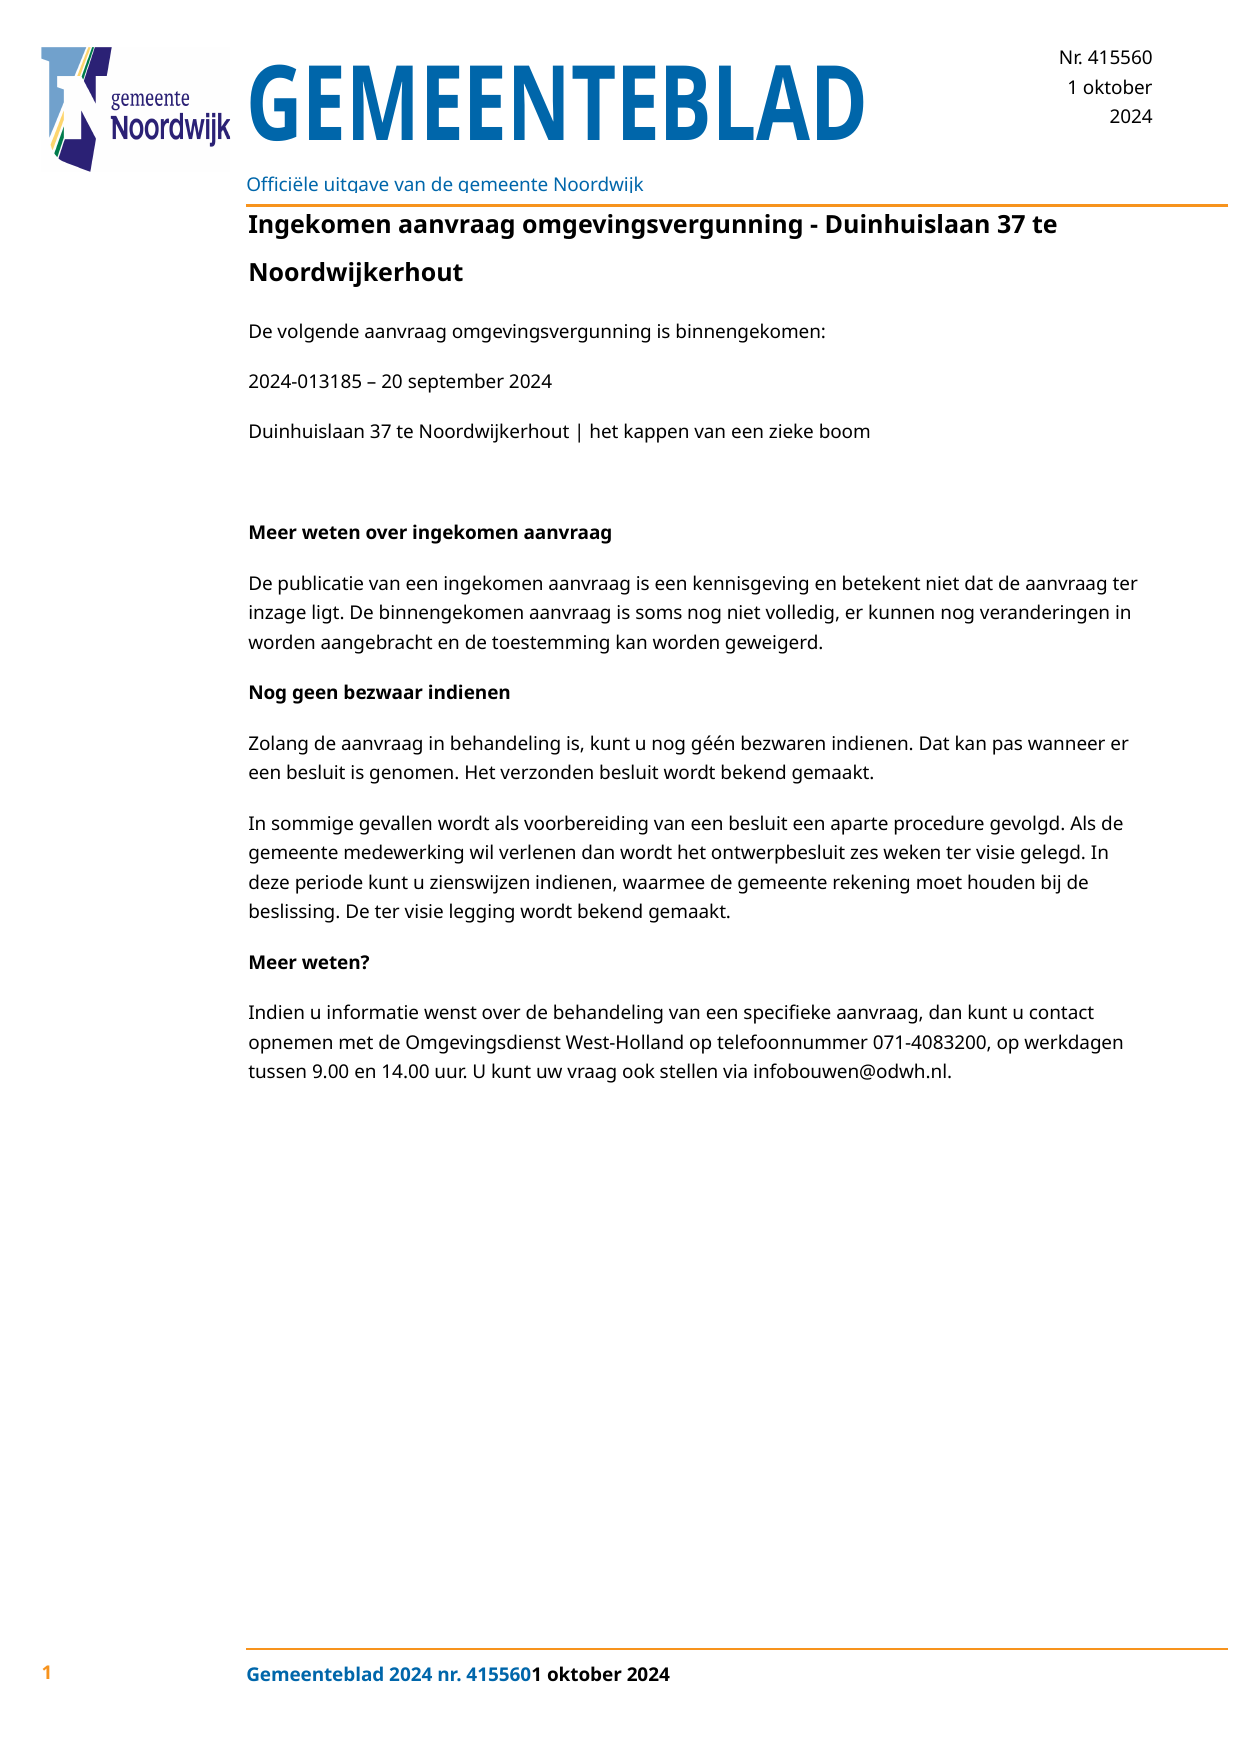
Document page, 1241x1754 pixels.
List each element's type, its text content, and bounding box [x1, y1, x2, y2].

text Nog geen bezwaar indienen [248, 679, 1152, 705]
text 2024-013185 – 20 september 2024 [248, 368, 1152, 394]
text De publicatie van een ingekomen aanvraag is een kennisgeving en betekent niet dat de aanvraag ter inzage ligt. De binnengekomen aanvraag is soms nog niet volledig, er kunnen nog veranderingen in worden aangebracht en de toestemming kan worden geweigerd. [248, 570, 1152, 655]
text Meer weten? [248, 949, 1152, 975]
text Meer weten over ingekomen aanvraag [248, 519, 1152, 545]
text In sommige gevallen wordt als voorbereiding van een besluit een aparte procedure gevolgd. Als de gemeente medewerking wil verlenen dan wordt het ontwerpbesluit zes weken ter visie gelegd. In deze periode kunt u zienswijzen indienen, waarmee de gemeente rekening moet houden bij de beslissing. De ter visie legging wordt bekend gemaakt. [248, 810, 1152, 924]
text De volgende aanvraag omgevingsvergunning is binnengekomen: [248, 318, 1152, 344]
picture [41, 47, 231, 172]
text Ingekomen aanvraag omgevingsvergunning - Duinhuislaan 37 te Noordwijkerhout [248, 207, 1152, 288]
text Zolang de aanvraag in behandeling is, kunt u nog géén bezwaren indienen. Dat kan pas wanneer er een besluit is genomen. Het verzonden besluit wordt bekend gemaakt. [248, 730, 1152, 785]
text Duinhuislaan 37 te Noordwijkerhout | het kappen van een zieke boom [248, 419, 1152, 444]
text Indien u informatie wenst over de behandeling van een specifieke aanvraag, dan kunt u contact opnemen met de Omgevingsdienst West-Holland op telefoonnummer 071-4083200, op werkdagen tussen 9.00 en 14.00 uur. U kunt uw vraag ook stellen via infobouwen@odwh.nl. [248, 999, 1152, 1084]
